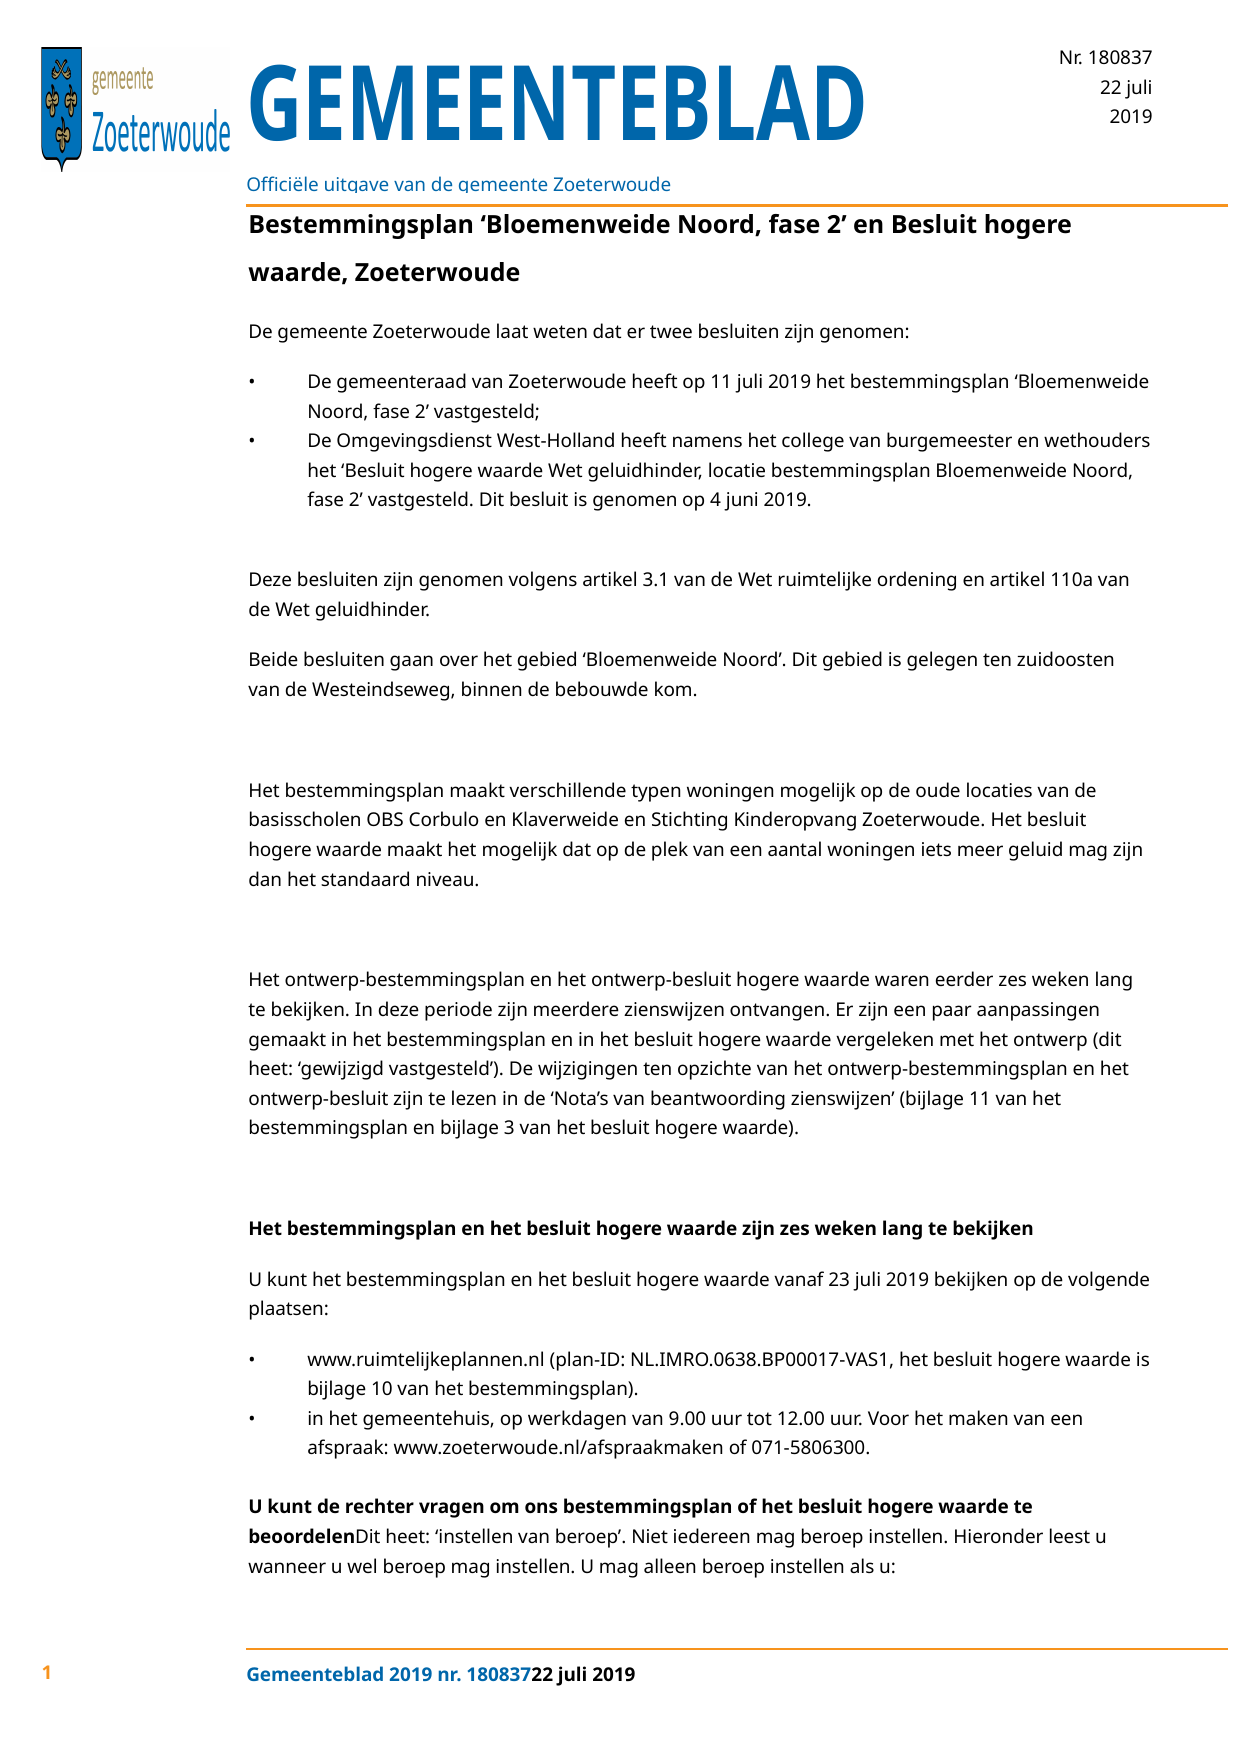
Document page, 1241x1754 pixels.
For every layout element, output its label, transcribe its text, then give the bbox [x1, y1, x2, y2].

text Bestemmingsplan ‘Bloemenweide Noord, fase 2’ en Besluit hogere waarde, Zoeterwoude [248, 207, 1152, 288]
text Deze besluiten zijn genomen volgens artikel 3.1 van de Wet ruimtelijke ordening en artikel 110a van de Wet geluidhinder. [248, 567, 1152, 622]
text Het ontwerp-bestemmingsplan en het ontwerp-besluit hogere waarde waren eerder zes weken lang te bekijken. In deze periode zijn meerdere zienswijzen ontvangen. Er zijn een paar aanpassingen gemaakt in het bestemmingsplan en in het besluit hogere waarde vergeleken met het ontwerp (dit heet: ‘gewijzigd vastgesteld’). De wijzigingen ten opzichte van het ontwerp-bestemmingsplan en het ontwerp-besluit zijn te lezen in de ‘Nota’s van beantwoording zienswijzen’ (bijlage 11 van het bestemmingsplan en bijlage 3 van het besluit hogere waarde). [248, 967, 1152, 1140]
list De gemeenteraad van Zoeterwoude heeft op 11 juli 2019 het bestemmingsplan ‘Bloemenweide Noord, fase 2’ vastgesteld; [248, 368, 1152, 424]
text Het bestemmingsplan en het besluit hogere waarde zijn zes weken lang te bekijken [248, 1215, 1152, 1241]
text Het bestemmingsplan maakt verschillende typen woningen mogelijk op de oude locaties van de basisscholen OBS Corbulo en Klaverweide en Stichting Kinderopvang Zoeterwoude. Het besluit hogere waarde maakt het mogelijk dat op de plek van een aantal woningen iets meer geluid mag zijn dan het standaard niveau. [248, 777, 1152, 892]
text U kunt de rechter vragen om ons bestemmingsplan of het besluit hogere waarde te beoordelenDit heet: ‘instellen van beroep’. Niet iedereen mag beroep instellen. Hieronder leest u wanneer u wel beroep mag instellen. U mag alleen beroep instellen als u: [248, 1494, 1152, 1579]
picture [41, 47, 231, 172]
text De gemeente Zoeterwoude laat weten dat er twee besluiten zijn genomen: [248, 318, 1152, 344]
list De Omgevingsdienst West-Holland heeft namens het college van burgemeester en wethouders het ‘Besluit hogere waarde Wet geluidhinder, locatie bestemmingsplan Bloemenweide Noord, fase 2’ vastgesteld. Dit besluit is genomen op 4 juni 2019. [248, 427, 1152, 512]
list in het gemeentehuis, op werkdagen van 9.00 uur tot 12.00 uur. Voor het maken van een afspraak: www.zoeterwoude.nl/afspraakmaken of 071-5806300. [248, 1405, 1152, 1460]
text Beide besluiten gaan over het gebied ‘Bloemenweide Noord’. Dit gebied is gelegen ten zuidoosten van de Westeindseweg, binnen de bebouwde kom. [248, 647, 1152, 702]
text U kunt het bestemmingsplan en het besluit hogere waarde vanaf 23 juli 2019 bekijken op de volgende plaatsen: [248, 1266, 1152, 1321]
list www.ruimtelijkeplannen.nl (plan-ID: NL.IMRO.0638.BP00017-VAS1, het besluit hogere waarde is bijlage 10 van het bestemmingsplan). [248, 1346, 1152, 1401]
